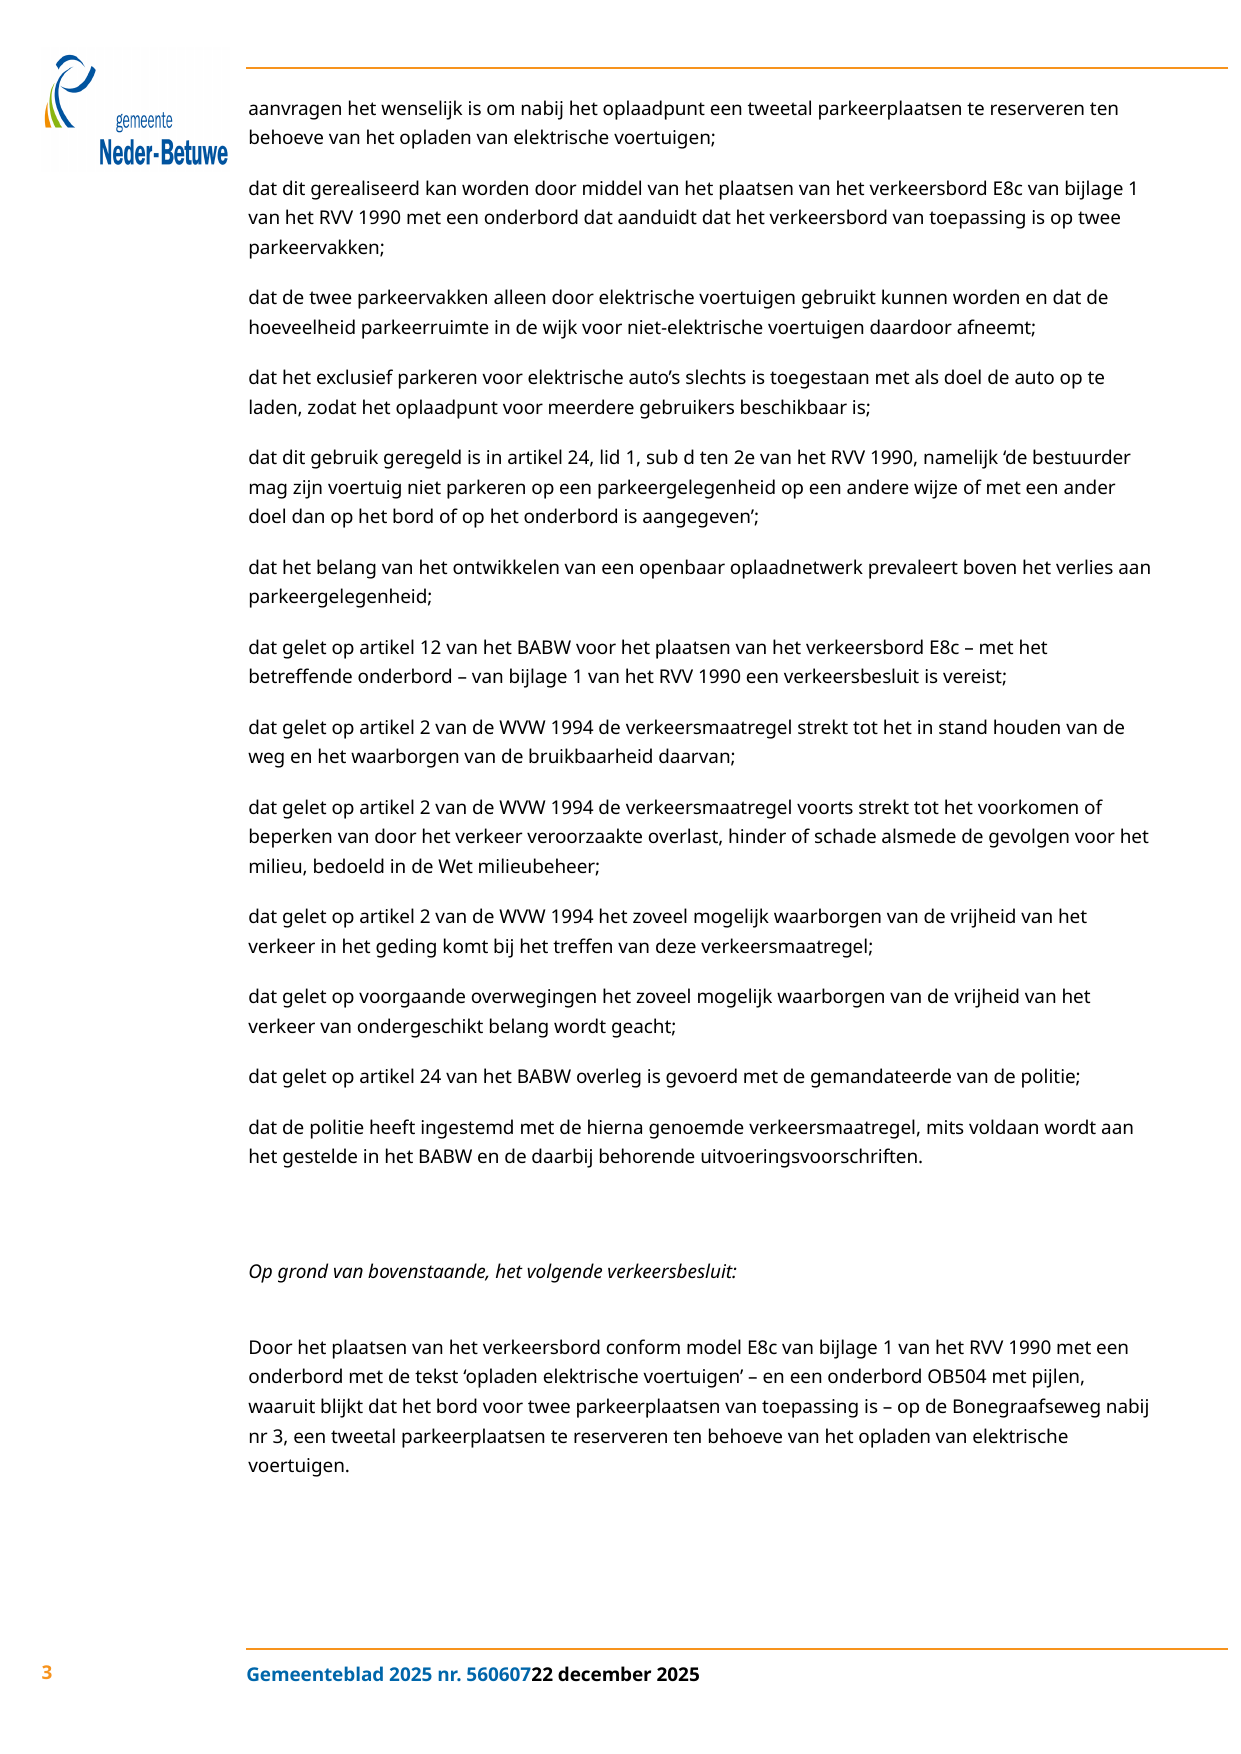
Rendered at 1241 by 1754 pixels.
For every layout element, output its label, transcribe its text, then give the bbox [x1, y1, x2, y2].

text dat gelet op voorgaande overwegingen het zoveel mogelijk waarborgen van de vrijheid van het verkeer van ondergeschikt belang wordt geacht; [248, 983, 1152, 1039]
text dat de twee parkeervakken alleen door elektrische voertuigen gebruikt kunnen worden en dat de hoeveelheid parkeerruimte in de wijk voor niet-elektrische voertuigen daardoor afneemt; [248, 284, 1152, 340]
text dat gelet op artikel 2 van de WVW 1994 het zoveel mogelijk waarborgen van de vrijheid van het verkeer in het geding komt bij het treffen van deze verkeersmaatregel; [248, 903, 1152, 959]
text dat de politie heeft ingestemd met de hierna genoemde verkeersmaatregel, mits voldaan wordt aan het gestelde in het BABW en de daarbij behorende uitvoeringsvoorschriften. [248, 1114, 1152, 1169]
text dat het exclusief parkeren voor elektrische auto’s slechts is toegestaan met als doel de auto op te laden, zodat het oplaadpunt voor meerdere gebruikers beschikbaar is; [248, 364, 1152, 420]
text Door het plaatsen van het verkeersbord conform model E8c van bijlage 1 van het RVV 1990 met een onderbord met de tekst ‘opladen elektrische voertuigen’ – en een onderbord OB504 met pijlen, waaruit blijkt dat het bord voor twee parkeerplaatsen van toepassing is – op de Bonegraafseweg nabij nr 3, een tweetal parkeerplaatsen te reserveren ten behoeve van het opladen van elektrische voertuigen. [248, 1334, 1152, 1478]
text dat dit gerealiseerd kan worden door middel van het plaatsen van het verkeersbord E8c van bijlage 1 van het RVV 1990 met een onderbord dat aanduidt dat het verkeersbord van toepassing is op twee parkeervakken; [248, 175, 1152, 260]
text dat gelet op artikel 2 van de WVW 1994 de verkeersmaatregel strekt tot het in stand houden van de weg en het waarborgen van de bruikbaarheid daarvan; [248, 714, 1152, 769]
text aanvragen het wenselijk is om nabij het oplaadpunt een tweetal parkeerplaatsen te reserveren ten behoeve van het opladen van elektrische voertuigen; [248, 95, 1152, 150]
text Op grond van bovenstaande, het volgende verkeersbesluit: [248, 1258, 1152, 1284]
text dat het belang van het ontwikkelen van een openbaar oplaadnetwerk prevaleert boven het verlies aan parkeergelegenheid; [248, 554, 1152, 609]
text dat gelet op artikel 2 van de WVW 1994 de verkeersmaatregel voorts strekt tot het voorkomen of beperken van door het verkeer veroorzaakte overlast, hinder of schade alsmede de gevolgen voor het milieu, bedoeld in de Wet milieubeheer; [248, 794, 1152, 879]
text dat gelet op artikel 12 van het BABW voor het plaatsen van het verkeersbord E8c – met het betreffende onderbord – van bijlage 1 van het RVV 1990 een verkeersbesluit is vereist; [248, 634, 1152, 689]
text dat dit gebruik geregeld is in artikel 24, lid 1, sub d ten 2e van het RVV 1990, namelijk ‘de bestuurder mag zijn voertuig niet parkeren op een parkeergelegenheid op een andere wijze of met een ander doel dan op het bord of op het onderbord is aangegeven’; [248, 444, 1152, 529]
text dat gelet op artikel 24 van het BABW overleg is gevoerd met de gemandateerde van de politie; [248, 1063, 1152, 1089]
picture [41, 47, 231, 172]
